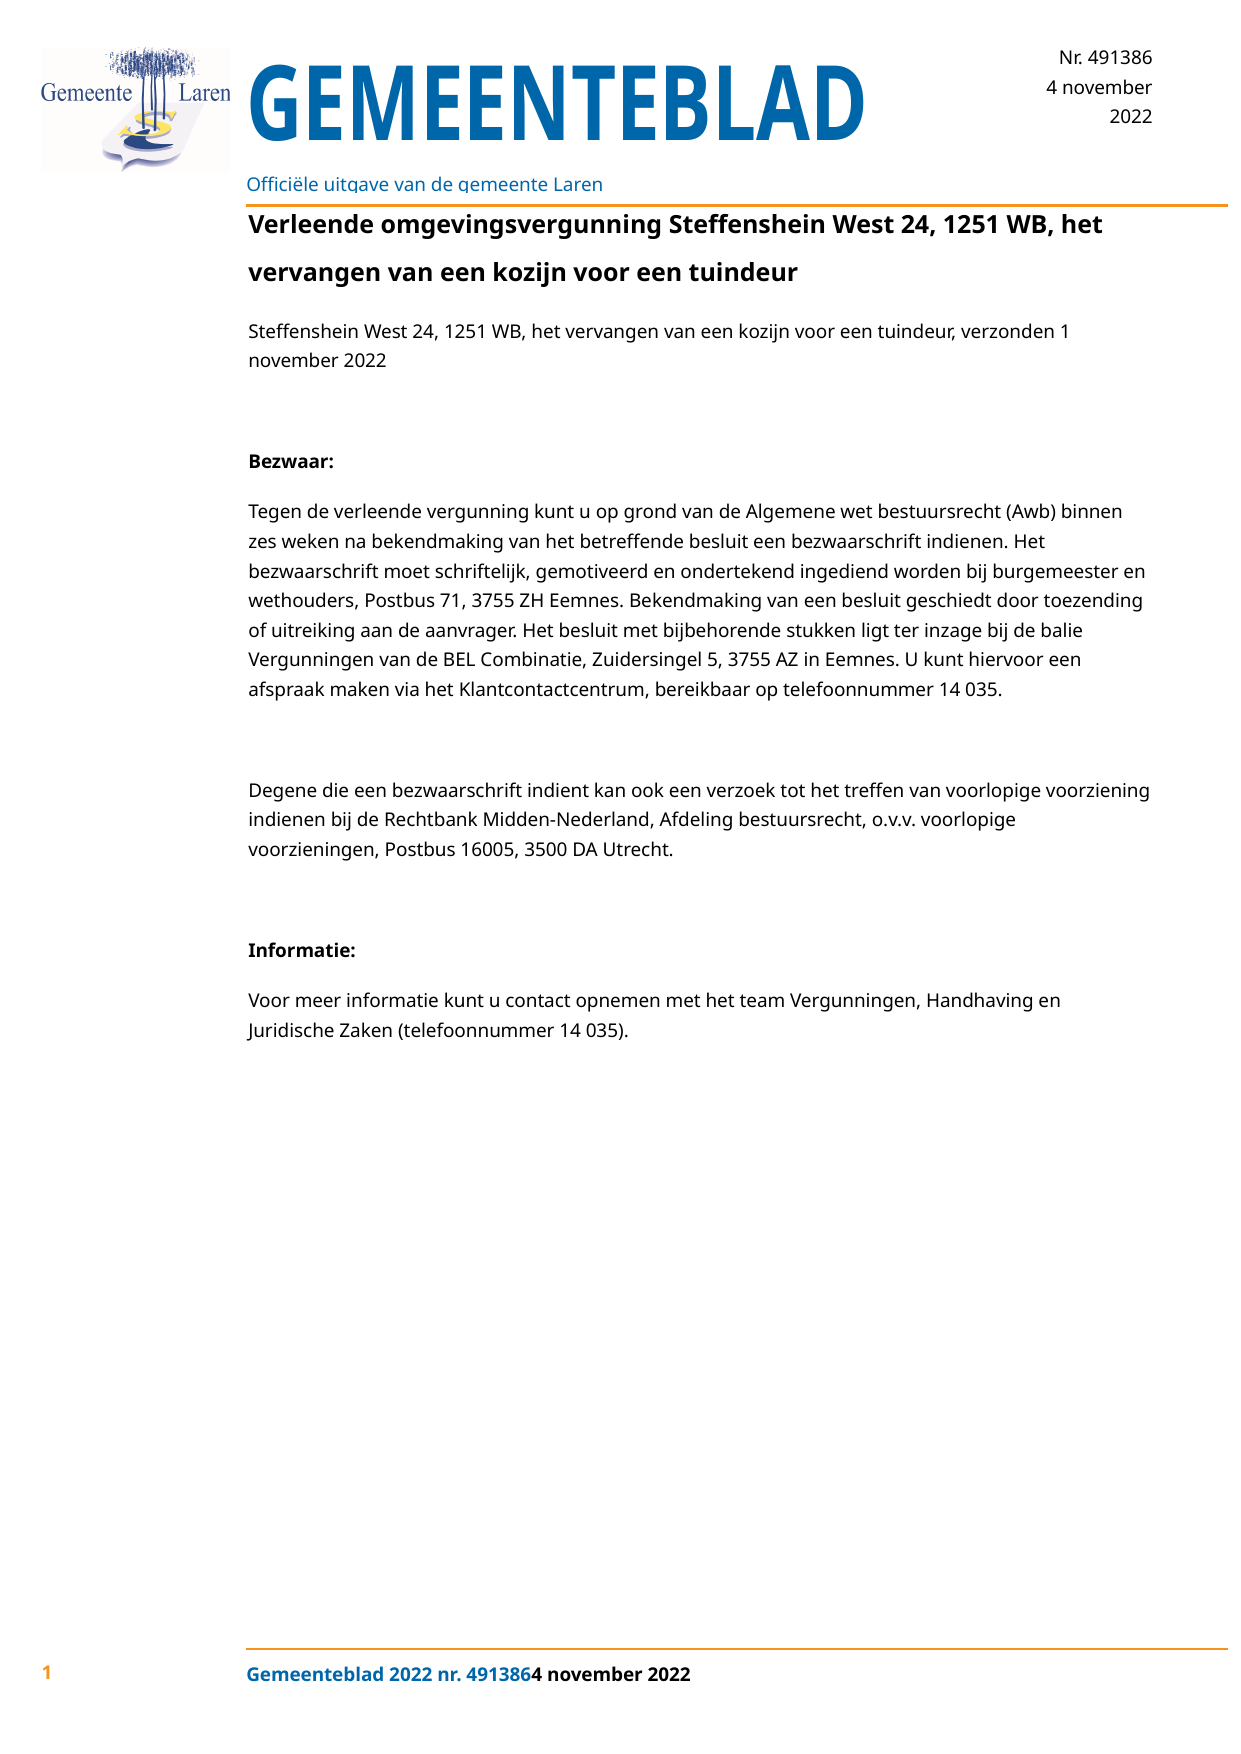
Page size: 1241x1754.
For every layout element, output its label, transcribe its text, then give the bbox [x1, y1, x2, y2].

text Verleende omgevingsvergunning Steffenshein West 24, 1251 WB, het vervangen van een kozijn voor een tuindeur [248, 207, 1152, 288]
text Bezwaar: [248, 448, 1152, 474]
text Tegen de verleende vergunning kunt u op grond van de Algemene wet bestuursrecht (Awb) binnen zes weken na bekendmaking van het betreffende besluit een bezwaarschrift indienen. Het bezwaarschrift moet schriftelijk, gemotiveerd en ondertekend ingediend worden bij burgemeester en wethouders, Postbus 71, 3755 ZH Eemnes. Bekendmaking van een besluit geschiedt door toezending of uitreiking aan de aanvrager. Het besluit met bijbehorende stukken ligt ter inzage bij de balie Vergunningen van de BEL Combinatie, Zuidersingel 5, 3755 AZ in Eemnes. U kunt hiervoor een afspraak maken via het Klantcontactcentrum, bereikbaar op telefoonnummer 14 035. [248, 499, 1152, 702]
text Degene die een bezwaarschrift indient kan ook een verzoek tot het treffen van voorlopige voorziening indienen bij de Rechtbank Midden-Nederland, Afdeling bestuursrecht, o.v.v. voorlopige voorzieningen, Postbus 16005, 3500 DA Utrecht. [248, 777, 1152, 862]
text Steffenshein West 24, 1251 WB, het vervangen van een kozijn voor een tuindeur, verzonden 1 november 2022 [248, 318, 1152, 373]
text Voor meer informatie kunt u contact opnemen met het team Vergunningen, Handhaving en Juridische Zaken (telefoonnummer 14 035). [248, 987, 1152, 1043]
text Informatie: [248, 937, 1152, 963]
picture [41, 47, 231, 172]
